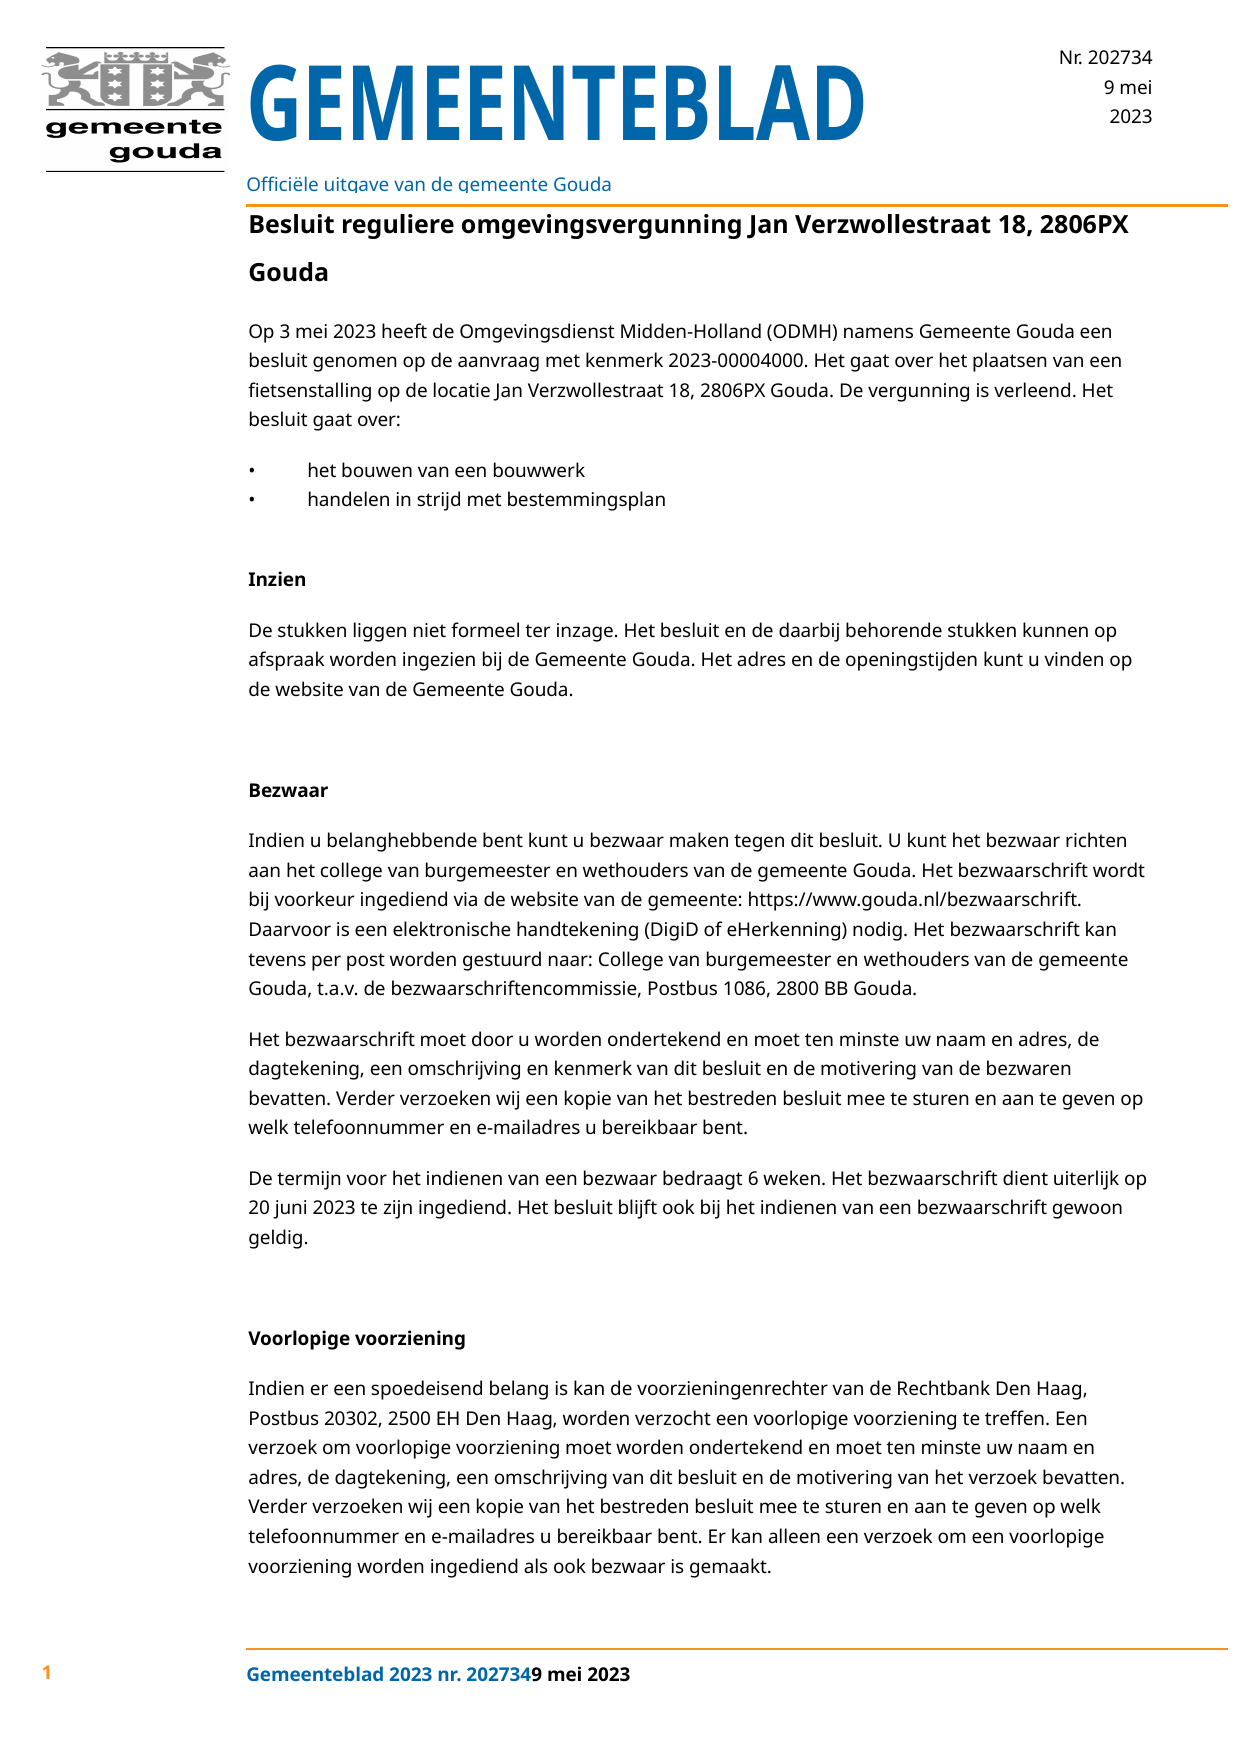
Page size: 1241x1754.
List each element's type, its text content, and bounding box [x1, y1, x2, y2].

text Bezwaar [248, 777, 1152, 803]
text Inzien [248, 567, 1152, 592]
text Het bezwaarschrift moet door u worden ondertekend en moet ten minste uw naam en adres, de dagtekening, een omschrijving en kenmerk van dit besluit en de motivering van de bezwaren bevatten. Verder verzoeken wij een kopie van het bestreden besluit mee te sturen en aan te geven op welk telefoonnummer en e-mailadres u bereikbaar bent. [248, 1026, 1152, 1140]
picture [41, 47, 231, 172]
list het bouwen van een bouwwerk [248, 457, 1152, 483]
text Op 3 mei 2023 heeft de Omgevingsdienst Midden-Holland (ODMH) namens Gemeente Gouda een besluit genomen op de aanvraag met kenmerk 2023-00004000. Het gaat over het plaatsen van een fietsenstalling op de locatie Jan Verzwollestraat 18, 2806PX Gouda. De vergunning is verleend. Het besluit gaat over: [248, 318, 1152, 432]
text De stukken liggen niet formeel ter inzage. Het besluit en de daarbij behorende stukken kunnen op afspraak worden ingezien bij de Gemeente Gouda. Het adres en de openingstijden kunt u vinden op de website van de Gemeente Gouda. [248, 617, 1152, 702]
text Indien u belanghebbende bent kunt u bezwaar maken tegen dit besluit. U kunt het bezwaar richten aan het college van burgemeester en wethouders van de gemeente Gouda. Het bezwaarschrift wordt bij voorkeur ingediend via de website van de gemeente: https://www.gouda.nl/bezwaarschrift. Daarvoor is een elektronische handtekening (DigiD of eHerkenning) nodig. Het bezwaarschrift kan tevens per post worden gestuurd naar: College van burgemeester en wethouders van de gemeente Gouda, t.a.v. de bezwaarschriftencommissie, Postbus 1086, 2800 BB Gouda. [248, 827, 1152, 1001]
text Voorlopige voorziening [248, 1325, 1152, 1351]
text Indien er een spoedeisend belang is kan de voorzieningenrechter van de Rechtbank Den Haag, Postbus 20302, 2500 EH Den Haag, worden verzocht een voorlopige voorziening te treffen. Een verzoek om voorlopige voorziening moet worden ondertekend en moet ten minste uw naam en adres, de dagtekening, een omschrijving van dit besluit en de motivering van het verzoek bevatten. Verder verzoeken wij een kopie van het bestreden besluit mee te sturen en aan te geven op welk telefoonnummer en e-mailadres u bereikbaar bent. Er kan alleen een verzoek om een voorlopige voorziening worden ingediend als ook bezwaar is gemaakt. [248, 1375, 1152, 1579]
text Besluit reguliere omgevingsvergunning Jan Verzwollestraat 18, 2806PX Gouda [248, 207, 1152, 288]
text De termijn voor het indienen van een bezwaar bedraagt 6 weken. Het bezwaarschrift dient uiterlijk op 20 juni 2023 te zijn ingediend. Het besluit blijft ook bij het indienen van een bezwaarschrift gewoon geldig. [248, 1165, 1152, 1250]
list handelen in strijd met bestemmingsplan [248, 487, 1152, 512]
